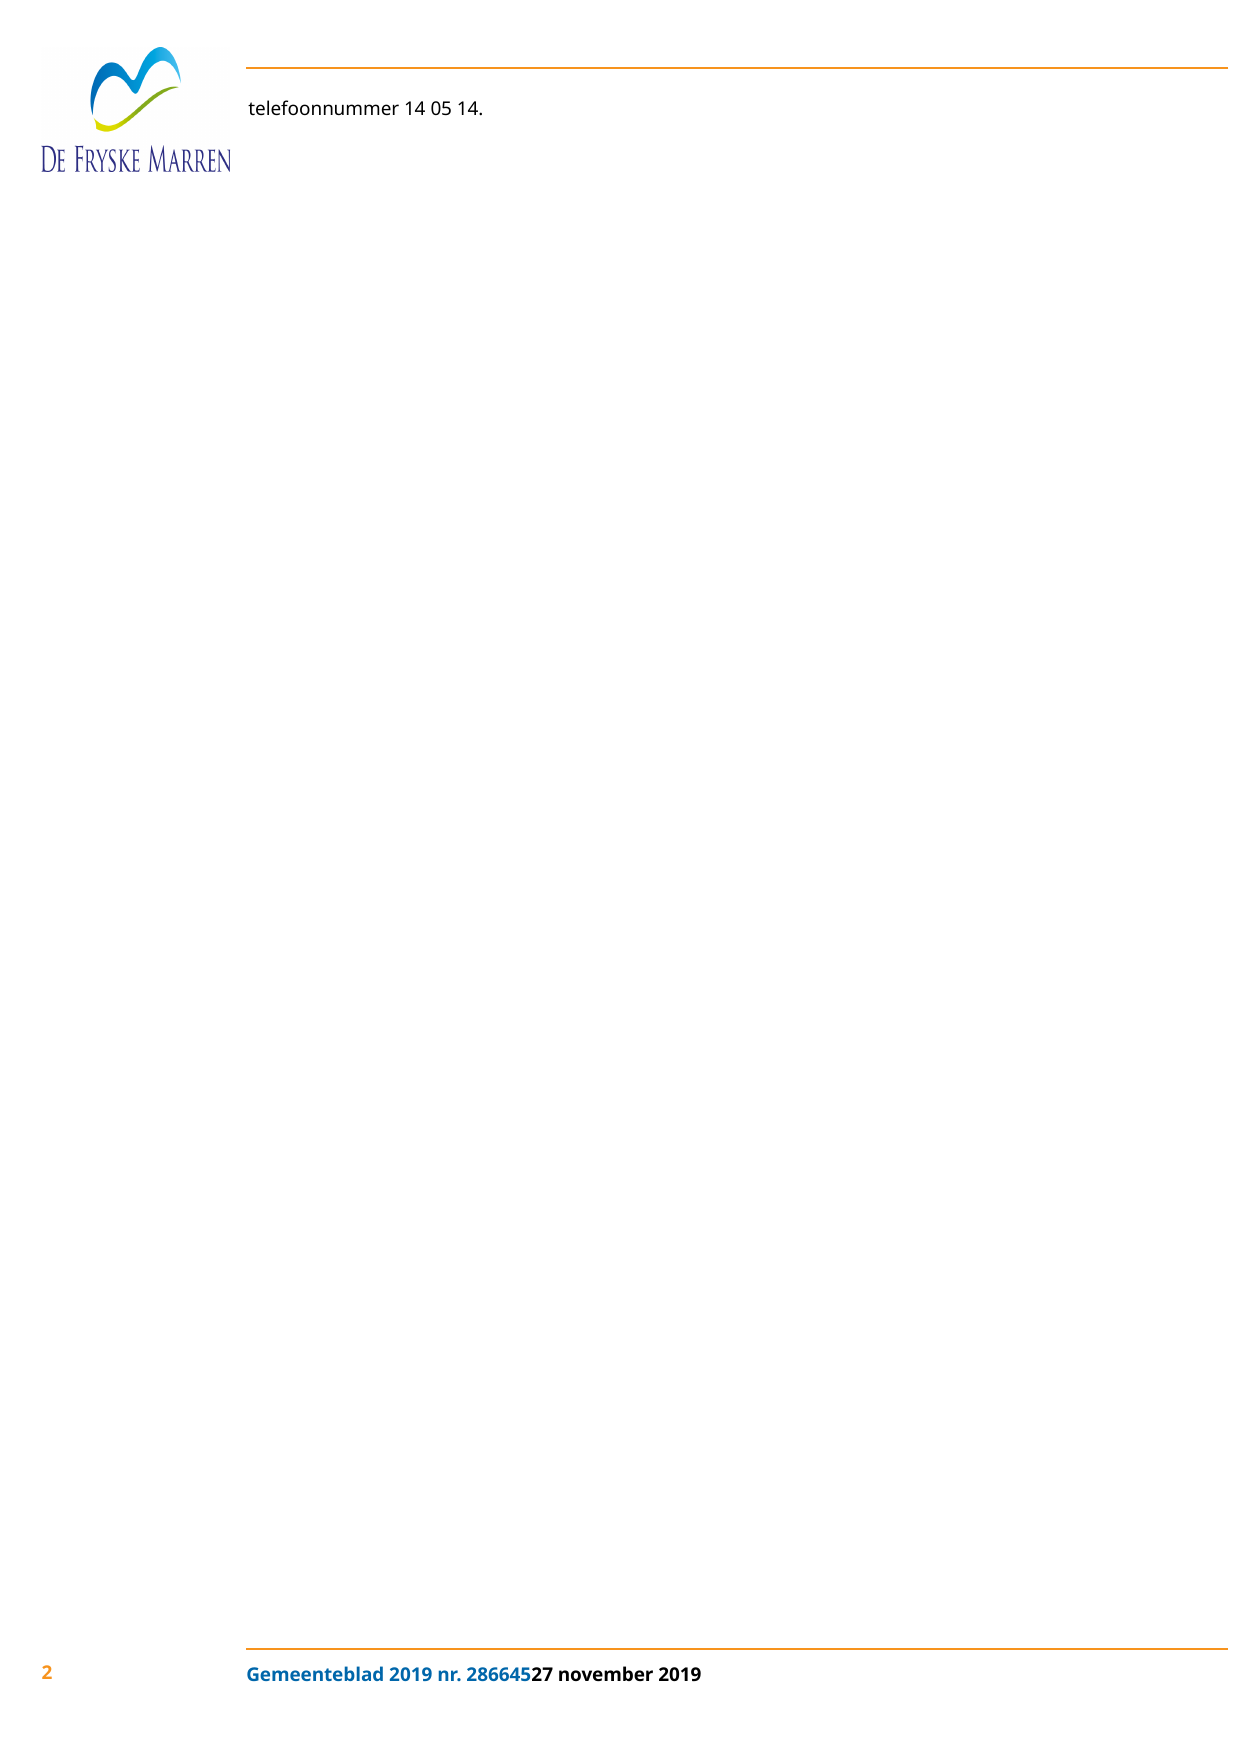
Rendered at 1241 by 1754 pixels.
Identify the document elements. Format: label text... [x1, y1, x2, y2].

text telefoonnummer 14 05 14. [248, 95, 1152, 121]
picture [41, 47, 231, 172]
